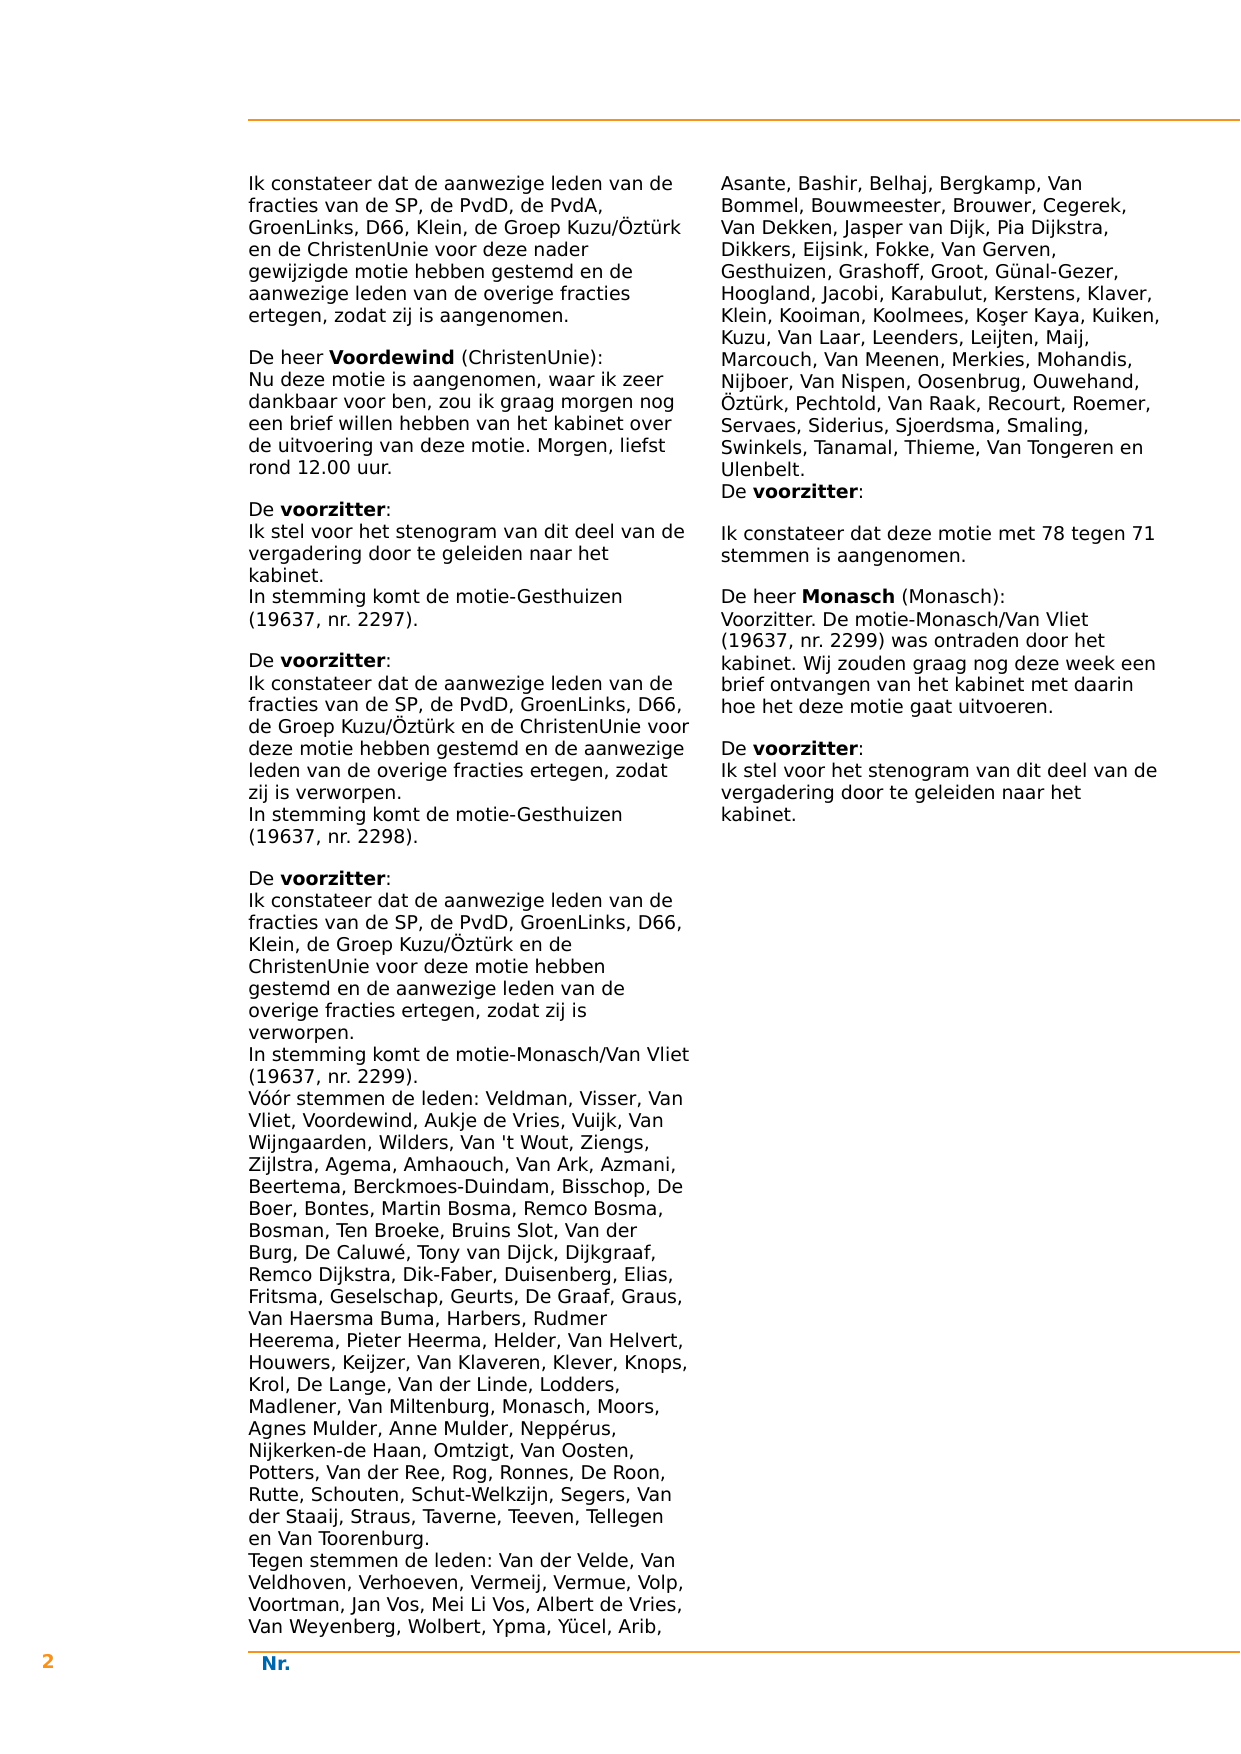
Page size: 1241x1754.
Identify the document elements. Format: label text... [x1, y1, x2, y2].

text Ik constateer dat de aanwezige leden van de fracties van de SP, de PvdD, de PvdA, GroenLinks, D66, Klein, de Groep Kuzu/Öztürk en de ChristenUnie voor deze nader gewijzigde motie hebben gestemd en de aanwezige leden van de overige fracties ertegen, zodat zij is aangenomen. [248, 173, 691, 327]
text De voorzitter: [248, 650, 691, 672]
text Nu deze motie is aangenomen, waar ik zeer dankbaar voor ben, zou ik graag morgen nog een brief willen hebben van het kabinet over de uitvoering van deze motie. Morgen, liefst rond 12.00 uur. [248, 369, 691, 478]
text In stemming komt de motie-Monasch/Van Vliet (19637, nr. 2299). [248, 1044, 691, 1088]
text Ik constateer dat deze motie met 78 tegen 71 stemmen is aangenomen. [721, 522, 1163, 566]
text De heer Voordewind (ChristenUnie): [248, 347, 691, 369]
text Ik stel voor het stenogram van dit deel van de vergadering door te geleiden naar het kabinet. [721, 760, 1163, 826]
text Asante, Bashir, Belhaj, Bergkamp, Van Bommel, Bouwmeester, Brouwer, Cegerek, Van Dekken, Jasper van Dijk, Pia Dijkstra, Dikkers, Eijsink, Fokke, Van Gerven, Gesthuizen, Grashoff, Groot, Günal-Gezer, Hoogland, Jacobi, Karabulut, Kerstens, Klaver, Klein, Kooiman, Koolmees, Koşer Kaya, Kuiken, Kuzu, Van Laar, Leenders, Leijten, Maij, Marcouch, Van Meenen, Merkies, Mohandis, Nijboer, Van Nispen, Oosenbrug, Ouwehand, Öztürk, Pechtold, Van Raak, Recourt, Roemer, Servaes, Siderius, Sjoerdsma, Smaling, Swinkels, Tanamal, Thieme, Van Tongeren en Ulenbelt. [721, 173, 1163, 481]
text De voorzitter: [721, 738, 1163, 760]
text De voorzitter: [721, 481, 1163, 502]
text De voorzitter: [248, 498, 691, 521]
text In stemming komt de motie-Gesthuizen (19637, nr. 2298). [248, 804, 691, 848]
text Voorzitter. De motie-Monasch/Van Vliet (19637, nr. 2299) was ontraden door het kabinet. Wij zouden graag nog deze week een brief ontvangen van het kabinet met daarin hoe het deze motie gaat uitvoeren. [721, 608, 1163, 718]
text De heer Monasch (Monasch): [721, 586, 1163, 608]
text Ik constateer dat de aanwezige leden van de fracties van de SP, de PvdD, GroenLinks, D66, de Groep Kuzu/Öztürk en de ChristenUnie voor deze motie hebben gestemd en de aanwezige leden van de overige fracties ertegen, zodat zij is verworpen. [248, 672, 691, 804]
text Ik stel voor het stenogram van dit deel van de vergadering door te geleiden naar het kabinet. [248, 521, 691, 586]
text Ik constateer dat de aanwezige leden van de fracties van de SP, de PvdD, GroenLinks, D66, Klein, de Groep Kuzu/Öztürk en de ChristenUnie voor deze motie hebben gestemd en de aanwezige leden van de overige fracties ertegen, zodat zij is verworpen. [248, 890, 691, 1044]
text In stemming komt de motie-Gesthuizen (19637, nr. 2297). [248, 586, 691, 630]
text Tegen stemmen de leden: Van der Velde, Van Veldhoven, Verhoeven, Vermeij, Vermue, Volp, Voortman, Jan Vos, Mei Li Vos, Albert de Vries, Van Weyenberg, Wolbert, Ypma, Yücel, Arib, [248, 1549, 691, 1637]
text De voorzitter: [248, 868, 691, 890]
text Vóór stemmen de leden: Veldman, Visser, Van Vliet, Voordewind, Aukje de Vries, Vuijk, Van Wijngaarden, Wilders, Van 't Wout, Ziengs, Zijlstra, Agema, Amhaouch, Van Ark, Azmani, Beertema, Berckmoes-Duindam, Bisschop, De Boer, Bontes, Martin Bosma, Remco Bosma, Bosman, Ten Broeke, Bruins Slot, Van der Burg, De Caluwé, Tony van Dijck, Dijkgraaf, Remco Dijkstra, Dik-Faber, Duisenberg, Elias, Fritsma, Geselschap, Geurts, De Graaf, Graus, Van Haersma Buma, Harbers, Rudmer Heerema, Pieter Heerma, Helder, Van Helvert, Houwers, Keijzer, Van Klaveren, Klever, Knops, Krol, De Lange, Van der Linde, Lodders, Madlener, Van Miltenburg, Monasch, Moors, Agnes Mulder, Anne Mulder, Neppérus, Nijkerken-de Haan, Omtzigt, Van Oosten, Potters, Van der Ree, Rog, Ronnes, De Roon, Rutte, Schouten, Schut-Welkzijn, Segers, Van der Staaij, Straus, Taverne, Teeven, Tellegen en Van Toorenburg. [248, 1088, 691, 1549]
